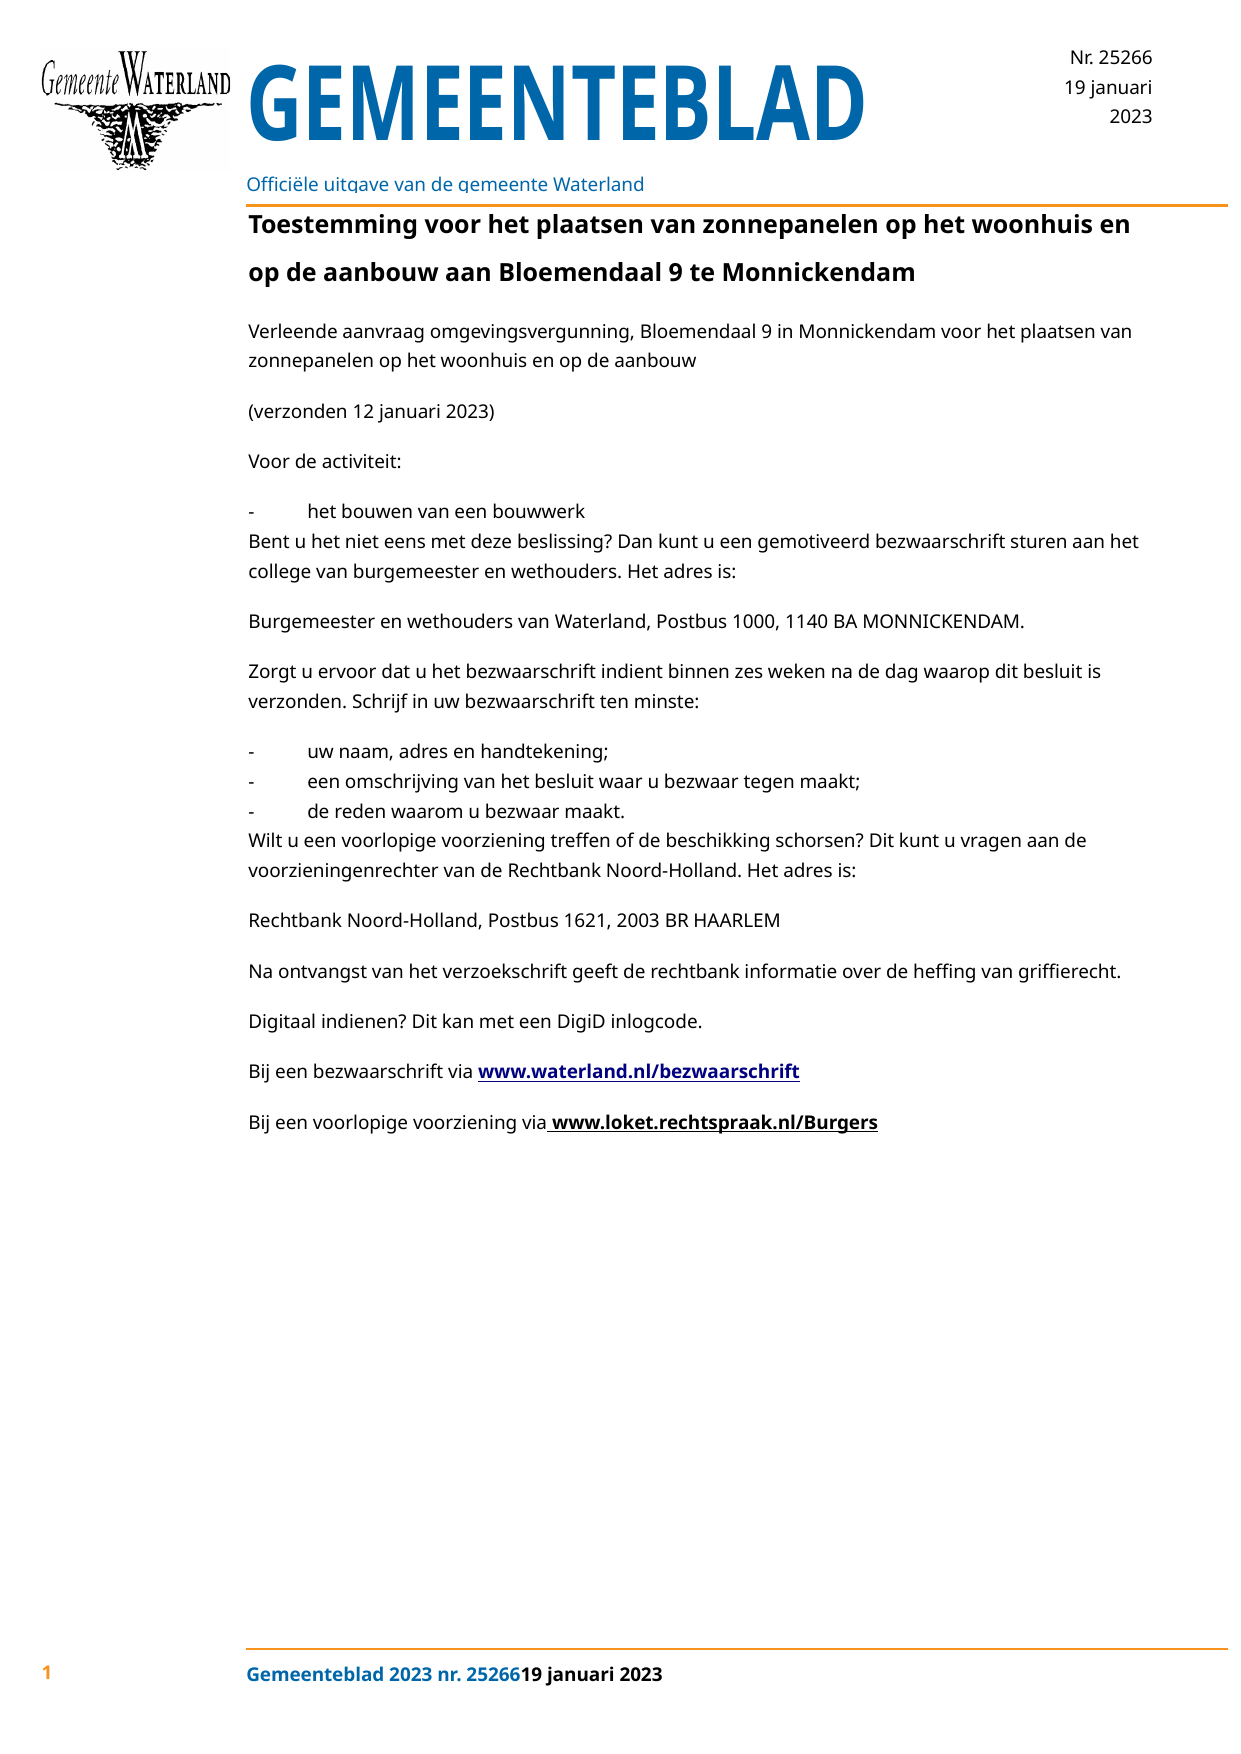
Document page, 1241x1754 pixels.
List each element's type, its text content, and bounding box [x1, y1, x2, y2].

text Bent u het niet eens met deze beslissing? Dan kunt u een gemotiveerd bezwaarschrift sturen aan het college van burgemeester en wethouders. Het adres is: [248, 528, 1152, 584]
text Zorgt u ervoor dat u het bezwaarschrift indient binnen zes weken na de dag waarop dit besluit is verzonden. Schrijf in uw bezwaarschrift ten minste: [248, 659, 1152, 714]
text Verleende aanvraag omgevingsvergunning, Bloemendaal 9 in Monnickendam voor het plaatsen van zonnepanelen op het woonhuis en op de aanbouw [248, 318, 1152, 373]
list uw naam, adres en handtekening; [248, 739, 1152, 764]
list de reden waarom u bezwaar maakt. [248, 798, 1152, 824]
text Bij een voorlopige voorziening via www.loket.rechtspraak.nl/Burgers [248, 1109, 1152, 1135]
list het bouwen van een bouwwerk [248, 499, 1152, 524]
text Digitaal indienen? Dit kan met een DigiD inlogcode. [248, 1008, 1152, 1034]
picture [41, 47, 231, 172]
text Rechtbank Noord-Holland, Postbus 1621, 2003 BR HAARLEM [248, 907, 1152, 933]
text Na ontvangst van het verzoekschrift geeft de rechtbank informatie over de heffing van griffierecht. [248, 958, 1152, 984]
text Toestemming voor het plaatsen van zonnepanelen op het woonhuis en op de aanbouw aan Bloemendaal 9 te Monnickendam [248, 207, 1152, 288]
text Voor de activiteit: [248, 448, 1152, 474]
text Wilt u een voorlopige voorziening treffen of de beschikking schorsen? Dit kunt u vragen aan de voorzieningenrechter van de Rechtbank Noord-Holland. Het adres is: [248, 827, 1152, 883]
text (verzonden 12 januari 2023) [248, 398, 1152, 424]
list een omschrijving van het besluit waar u bezwaar tegen maakt; [248, 768, 1152, 794]
text Bij een bezwaarschrift via www.waterland.nl/bezwaarschrift [248, 1059, 1152, 1084]
text Burgemeester en wethouders van Waterland, Postbus 1000, 1140 BA MONNICKENDAM. [248, 608, 1152, 634]
